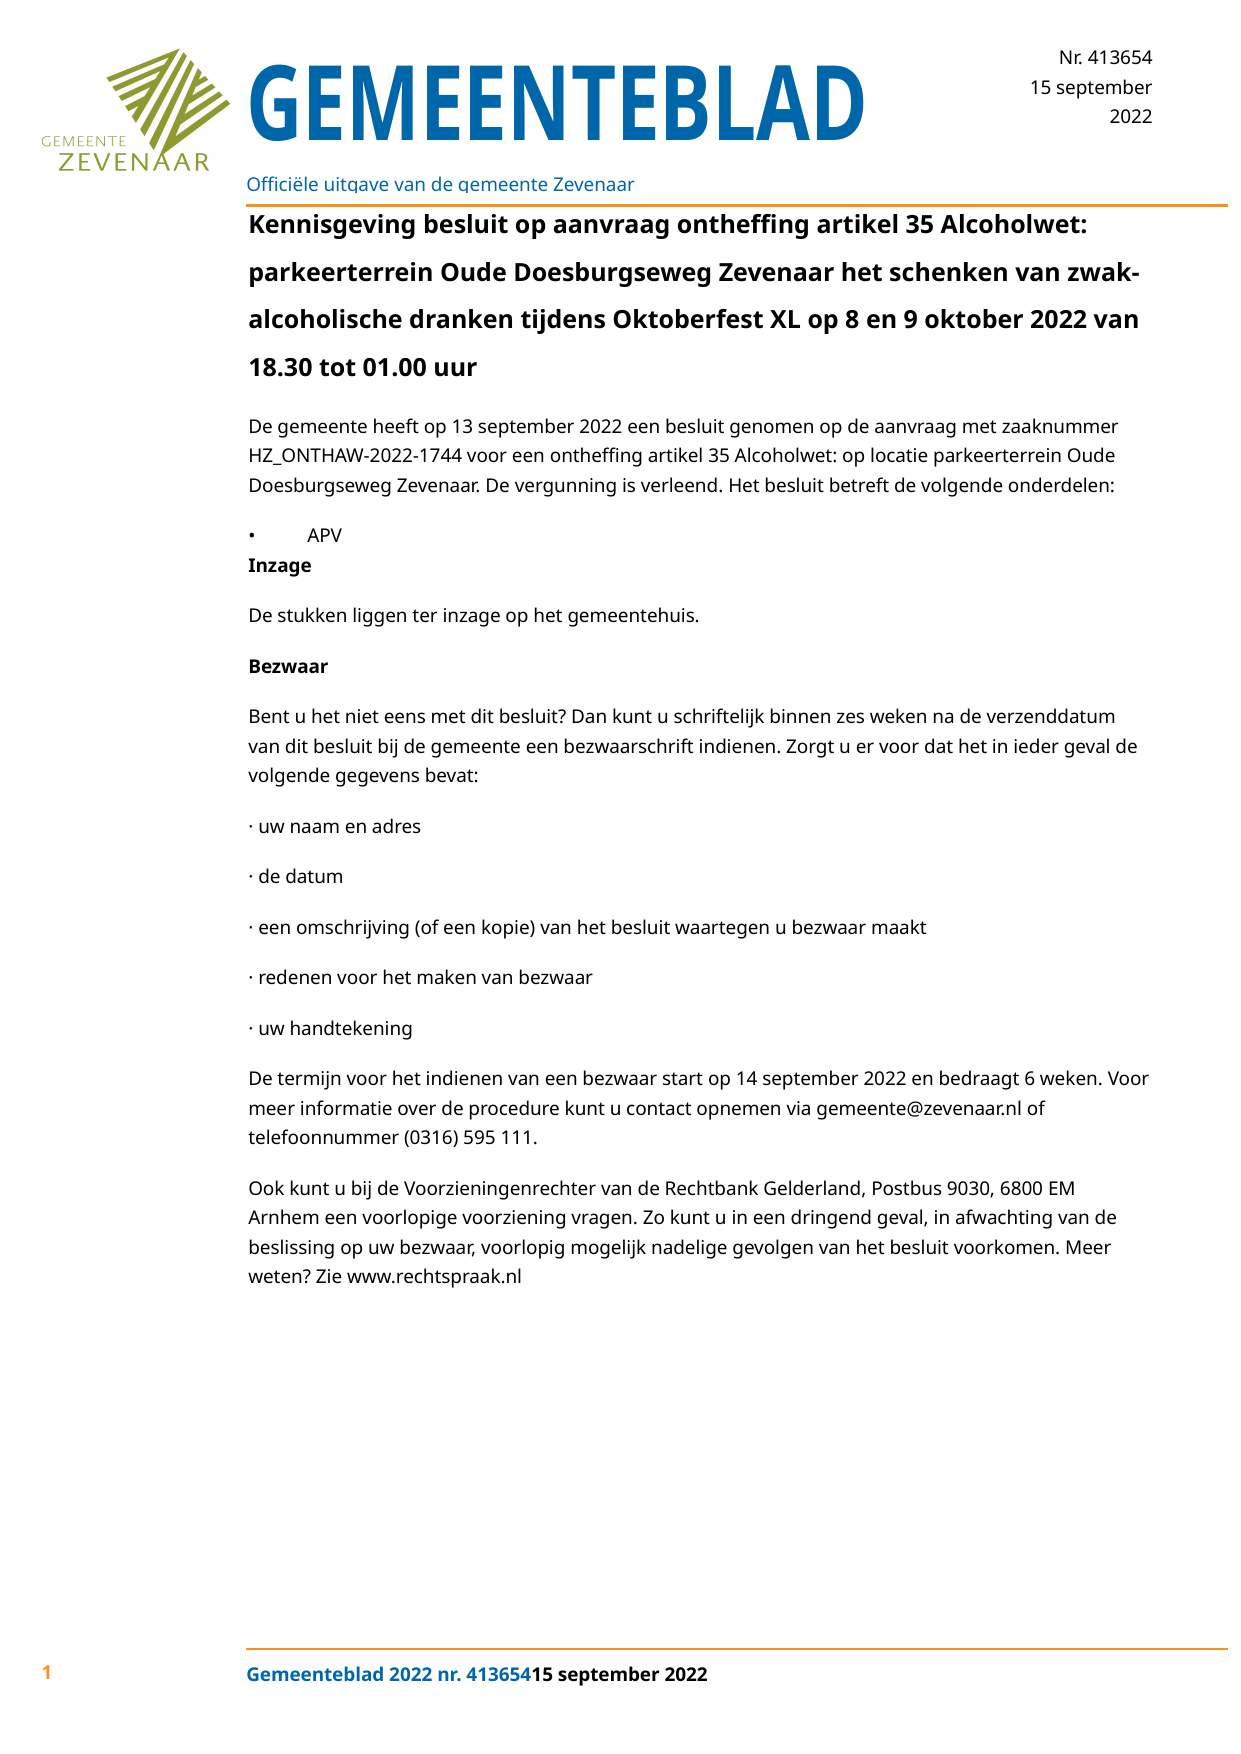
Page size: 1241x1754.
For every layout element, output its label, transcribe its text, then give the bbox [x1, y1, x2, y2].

text De termijn voor het indienen van een bezwaar start op 14 september 2022 en bedraagt 6 weken. Voor meer informatie over de procedure kunt u contact opnemen via gemeente@zevenaar.nl of telefoonnummer (0316) 595 111. [248, 1065, 1152, 1150]
list APV [248, 523, 1152, 548]
text · de datum [248, 863, 1152, 889]
text De stukken liggen ter inzage op het gemeentehuis. [248, 603, 1152, 628]
picture [41, 47, 231, 172]
text · redenen voor het maken van bezwaar [248, 964, 1152, 990]
text Inzage [248, 552, 1152, 578]
text De gemeente heeft op 13 september 2022 een besluit genomen op de aanvraag met zaaknummer HZ_ONTHAW-2022-1744 voor een ontheffing artikel 35 Alcoholwet: op locatie parkeerterrein Oude Doesburgseweg Zevenaar. De vergunning is verleend. Het besluit betreft de volgende onderdelen: [248, 413, 1152, 498]
text · uw naam en adres [248, 813, 1152, 839]
text Ook kunt u bij de Voorzieningenrechter van de Rechtbank Gelderland, Postbus 9030, 6800 EM Arnhem een voorlopige voorziening vragen. Zo kunt u in een dringend geval, in afwachting van de beslissing op uw bezwaar, voorlopig mogelijk nadelige gevolgen van het besluit voorkomen. Meer weten? Zie www.rechtspraak.nl [248, 1175, 1152, 1289]
text Bezwaar [248, 653, 1152, 679]
text · een omschrijving (of een kopie) van het besluit waartegen u bezwaar maakt [248, 914, 1152, 940]
text · uw handtekening [248, 1015, 1152, 1041]
text Bent u het niet eens met dit besluit? Dan kunt u schriftelijk binnen zes weken na de verzenddatum van dit besluit bij de gemeente een bezwaarschrift indienen. Zorgt u er voor dat het in ieder geval de volgende gegevens bevat: [248, 703, 1152, 788]
text Kennisgeving besluit op aanvraag ontheffing artikel 35 Alcoholwet: parkeerterrein Oude Doesburgseweg Zevenaar het schenken van zwak-alcoholische dranken tijdens Oktoberfest XL op 8 en 9 oktober 2022 van 18.30 tot 01.00 uur [248, 207, 1152, 384]
